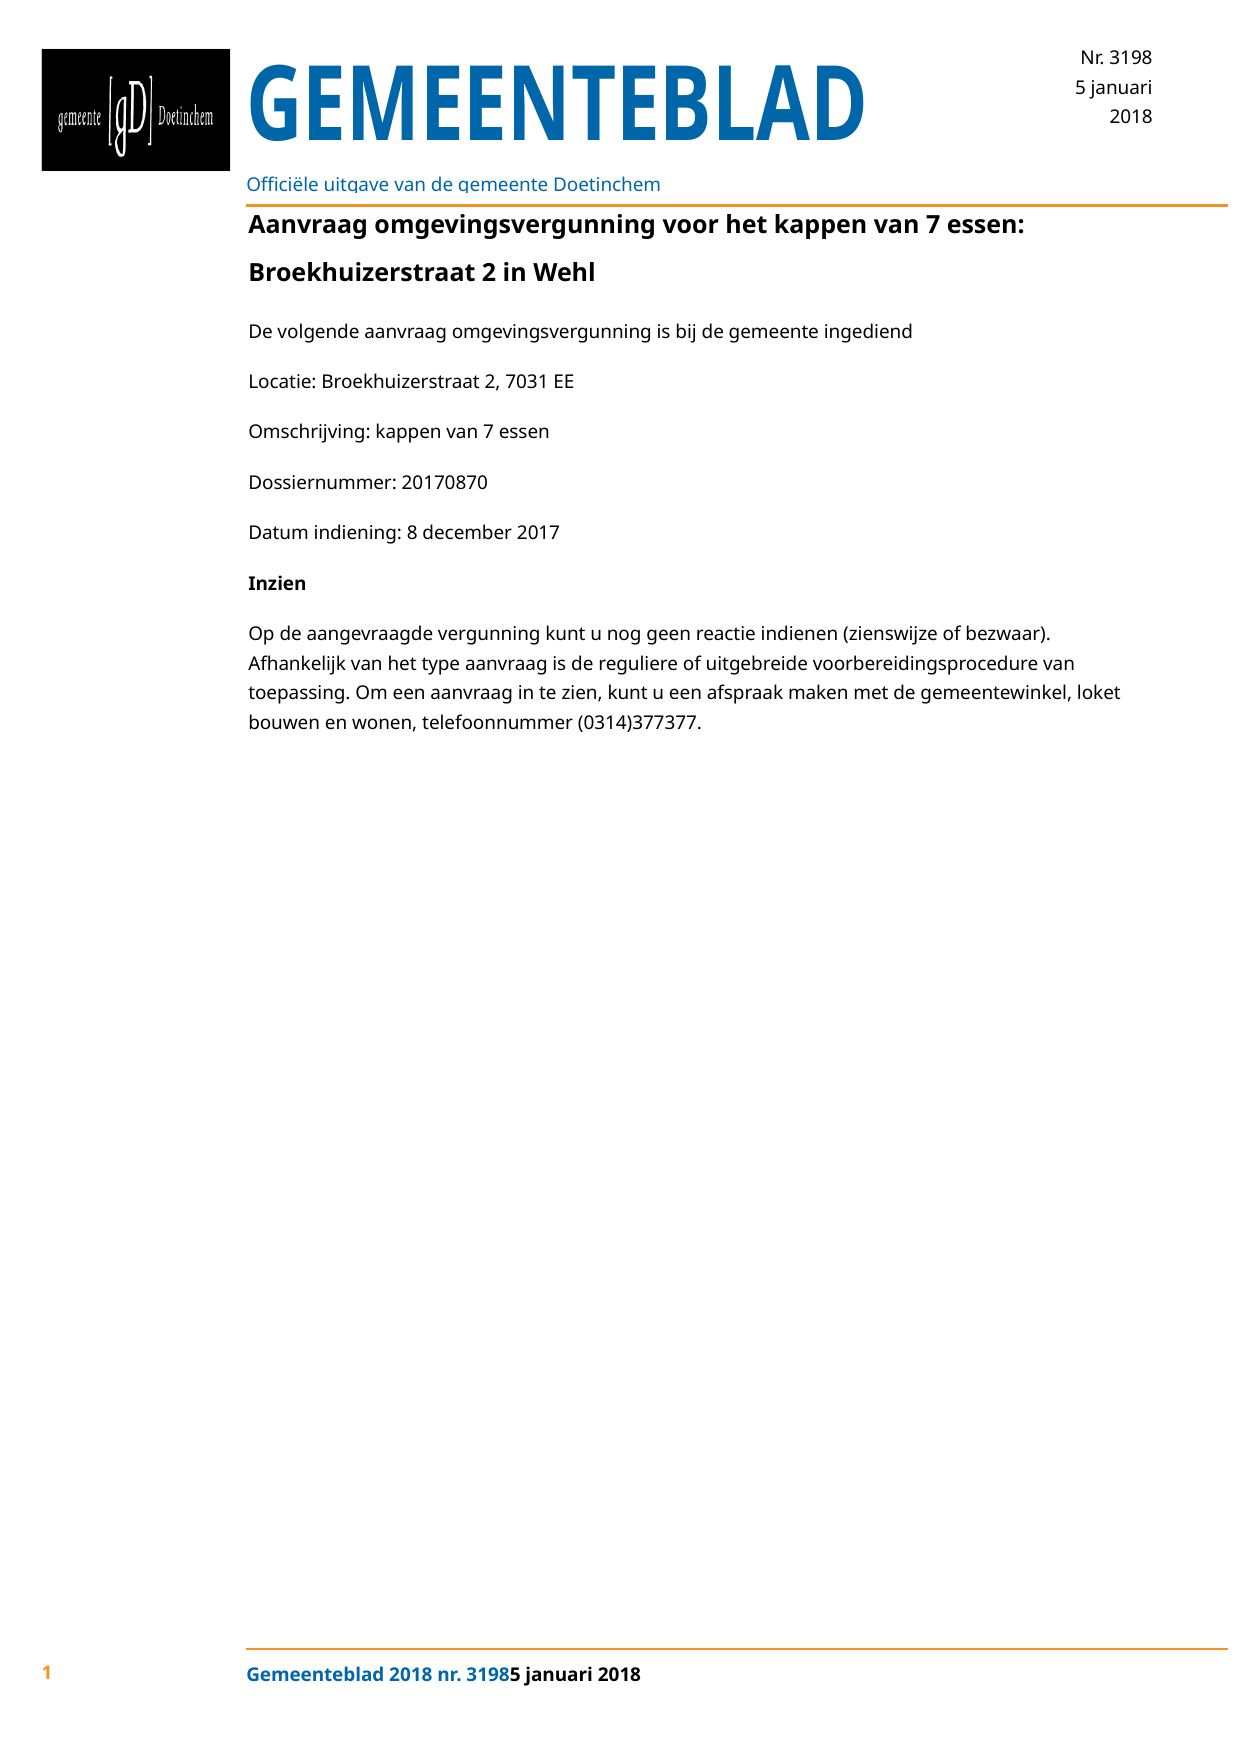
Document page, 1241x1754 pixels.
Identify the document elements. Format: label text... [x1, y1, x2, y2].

text Aanvraag omgevingsvergunning voor het kappen van 7 essen: Broekhuizerstraat 2 in Wehl [248, 207, 1152, 288]
text Datum indiening: 8 december 2017 [248, 519, 1152, 545]
text Dossiernummer: 20170870 [248, 469, 1152, 495]
picture [41, 47, 231, 172]
text De volgende aanvraag omgevingsvergunning is bij de gemeente ingediend [248, 318, 1152, 344]
text Locatie: Broekhuizerstraat 2, 7031 EE [248, 368, 1152, 394]
text Inzien [248, 570, 1152, 596]
text Omschrijving: kappen van 7 essen [248, 419, 1152, 444]
text Op de aangevraagde vergunning kunt u nog geen reactie indienen (zienswijze of bezwaar). Afhankelijk van het type aanvraag is de reguliere of uitgebreide voorbereidingsprocedure van toepassing. Om een aanvraag in te zien, kunt u een afspraak maken met de gemeentewinkel, loket bouwen en wonen, telefoonnummer (0314)377377. [248, 620, 1152, 735]
